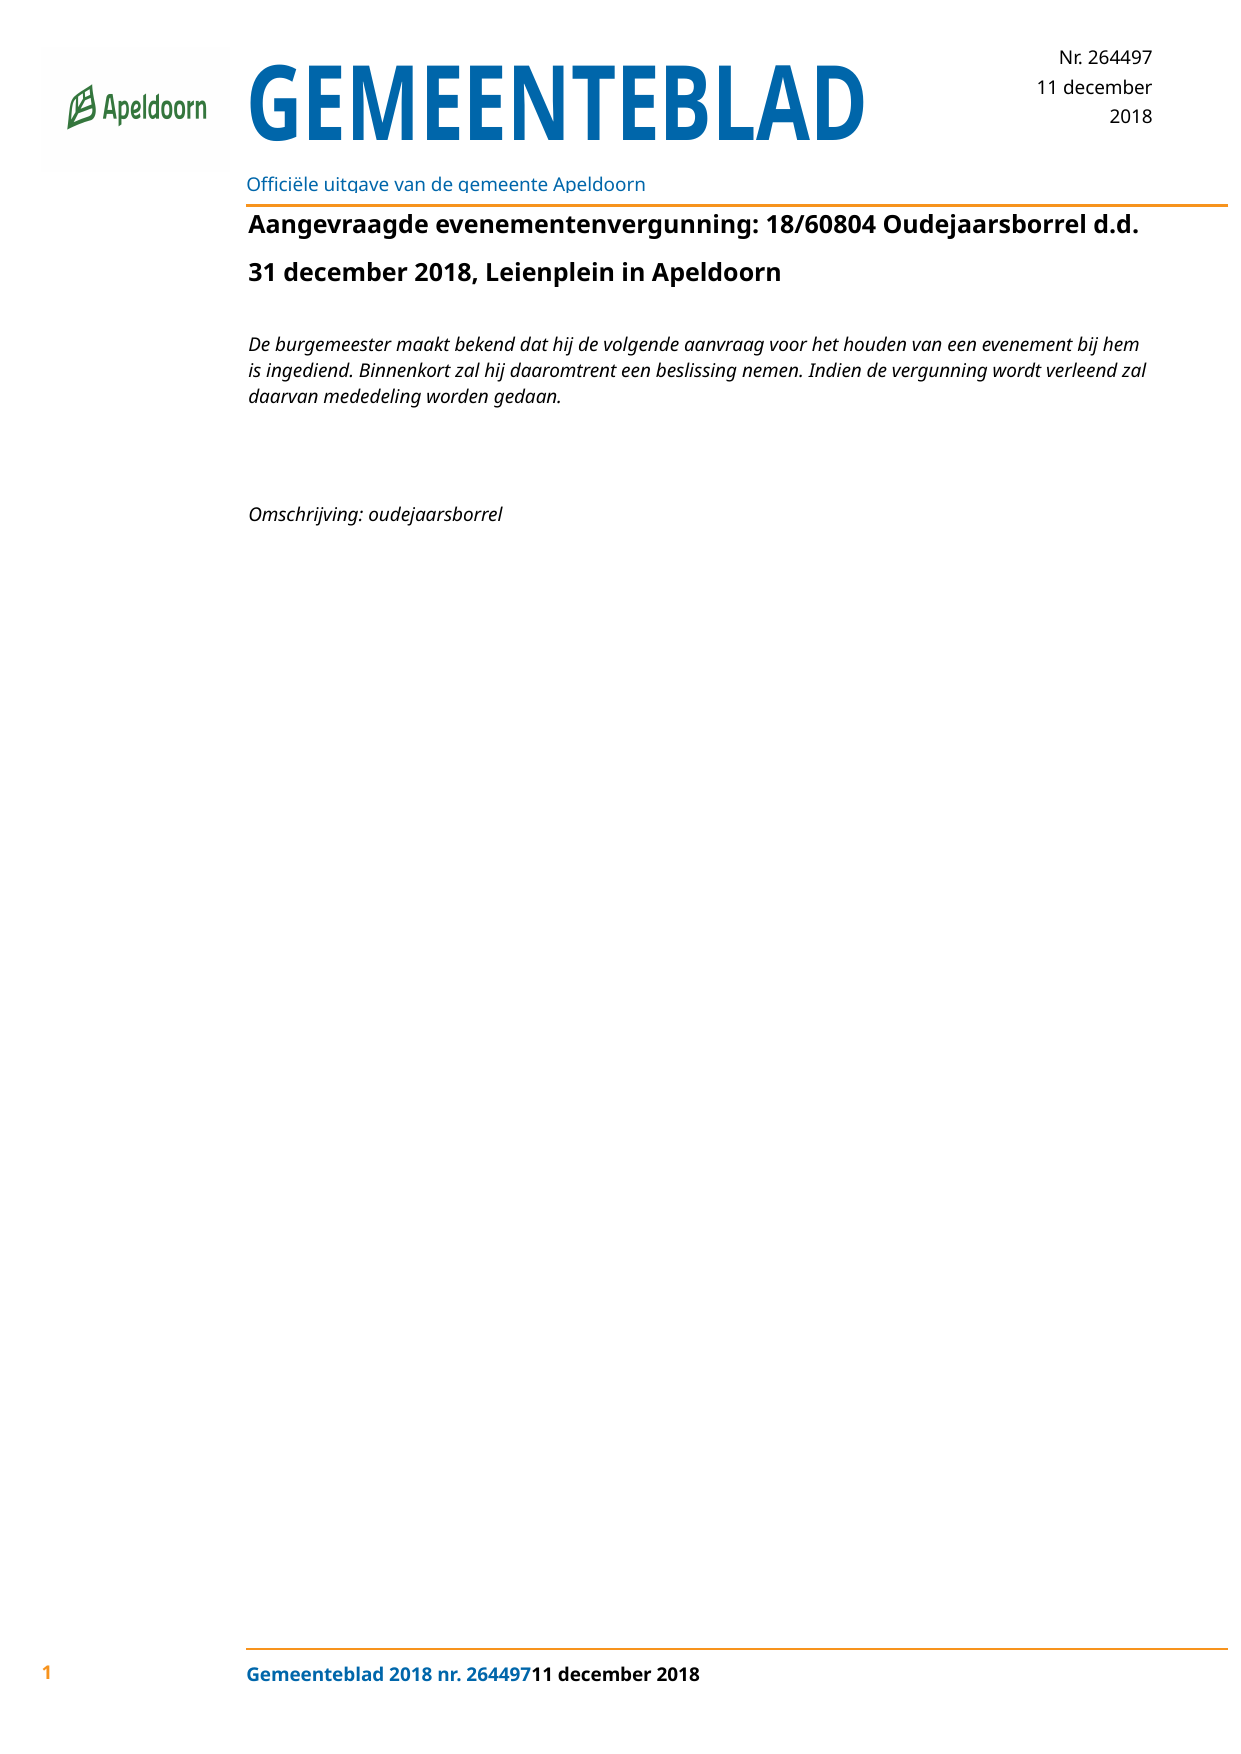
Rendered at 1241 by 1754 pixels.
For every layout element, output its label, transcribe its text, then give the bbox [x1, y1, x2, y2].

text Omschrijving: oudejaarsborrel [248, 501, 1152, 526]
picture [41, 47, 231, 172]
text Aangevraagde evenementenvergunning: 18/60804 Oudejaarsborrel d.d. 31 december 2018, Leienplein in Apeldoorn [248, 207, 1152, 288]
text De burgemeester maakt bekend dat hij de volgende aanvraag voor het houden van een evenement bij hem is ingediend. Binnenkort zal hij daaromtrent een beslissing nemen. Indien de vergunning wordt verleend zal daarvan mededeling worden gedaan. [248, 331, 1152, 409]
